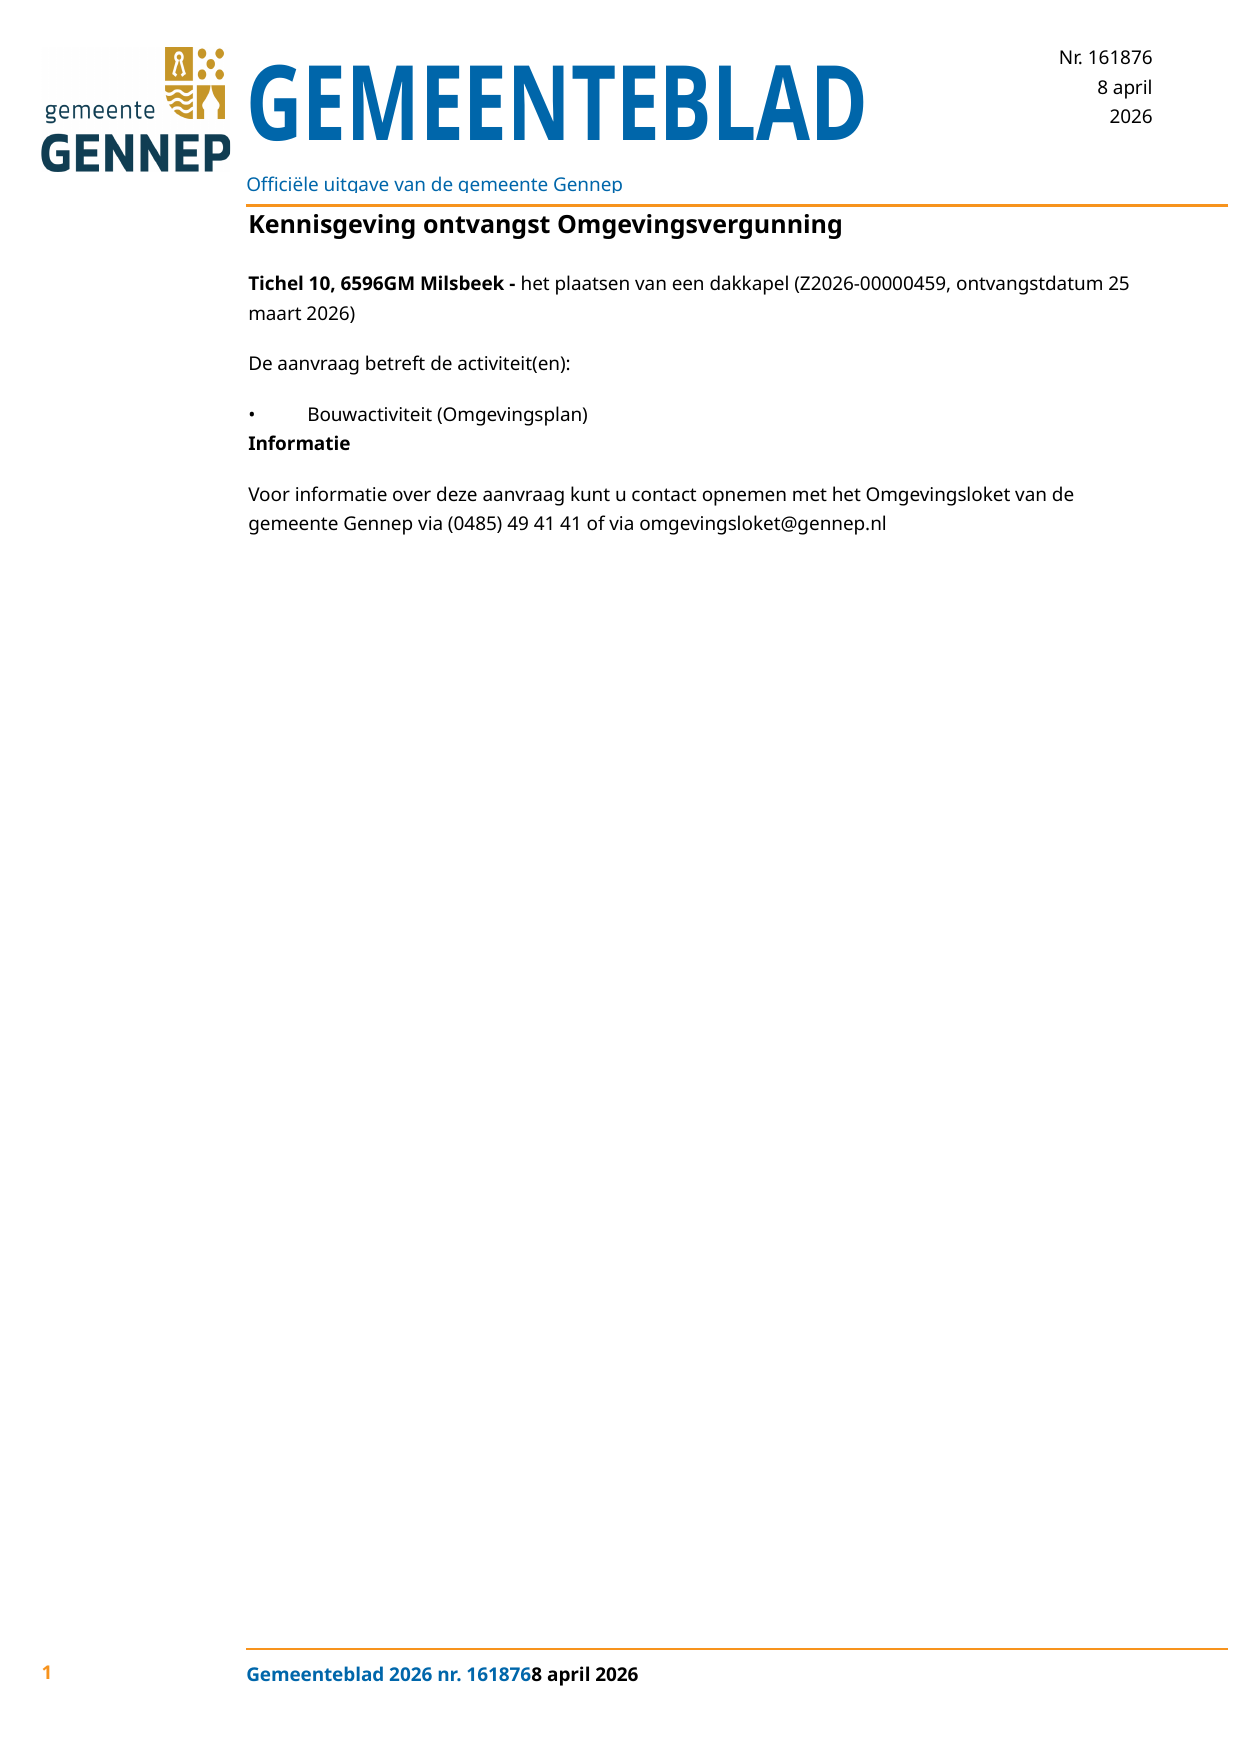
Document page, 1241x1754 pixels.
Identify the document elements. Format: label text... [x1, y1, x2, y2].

text Voor informatie over deze aanvraag kunt u contact opnemen met het Omgevingsloket van de gemeente Gennep via (0485) 49 41 41 of via omgevingsloket@gennep.nl [248, 481, 1152, 536]
picture [41, 47, 231, 172]
text Tichel 10, 6596GM Milsbeek - het plaatsen van een dakkapel (Z2026-00000459, ontvangstdatum 25 maart 2026) [248, 270, 1152, 326]
list Bouwactiviteit (Omgevingsplan) [248, 401, 1152, 426]
text Kennisgeving ontvangst Omgevingsvergunning [248, 207, 1152, 241]
text De aanvraag betreft de activiteit(en): [248, 350, 1152, 376]
text Informatie [248, 430, 1152, 456]
